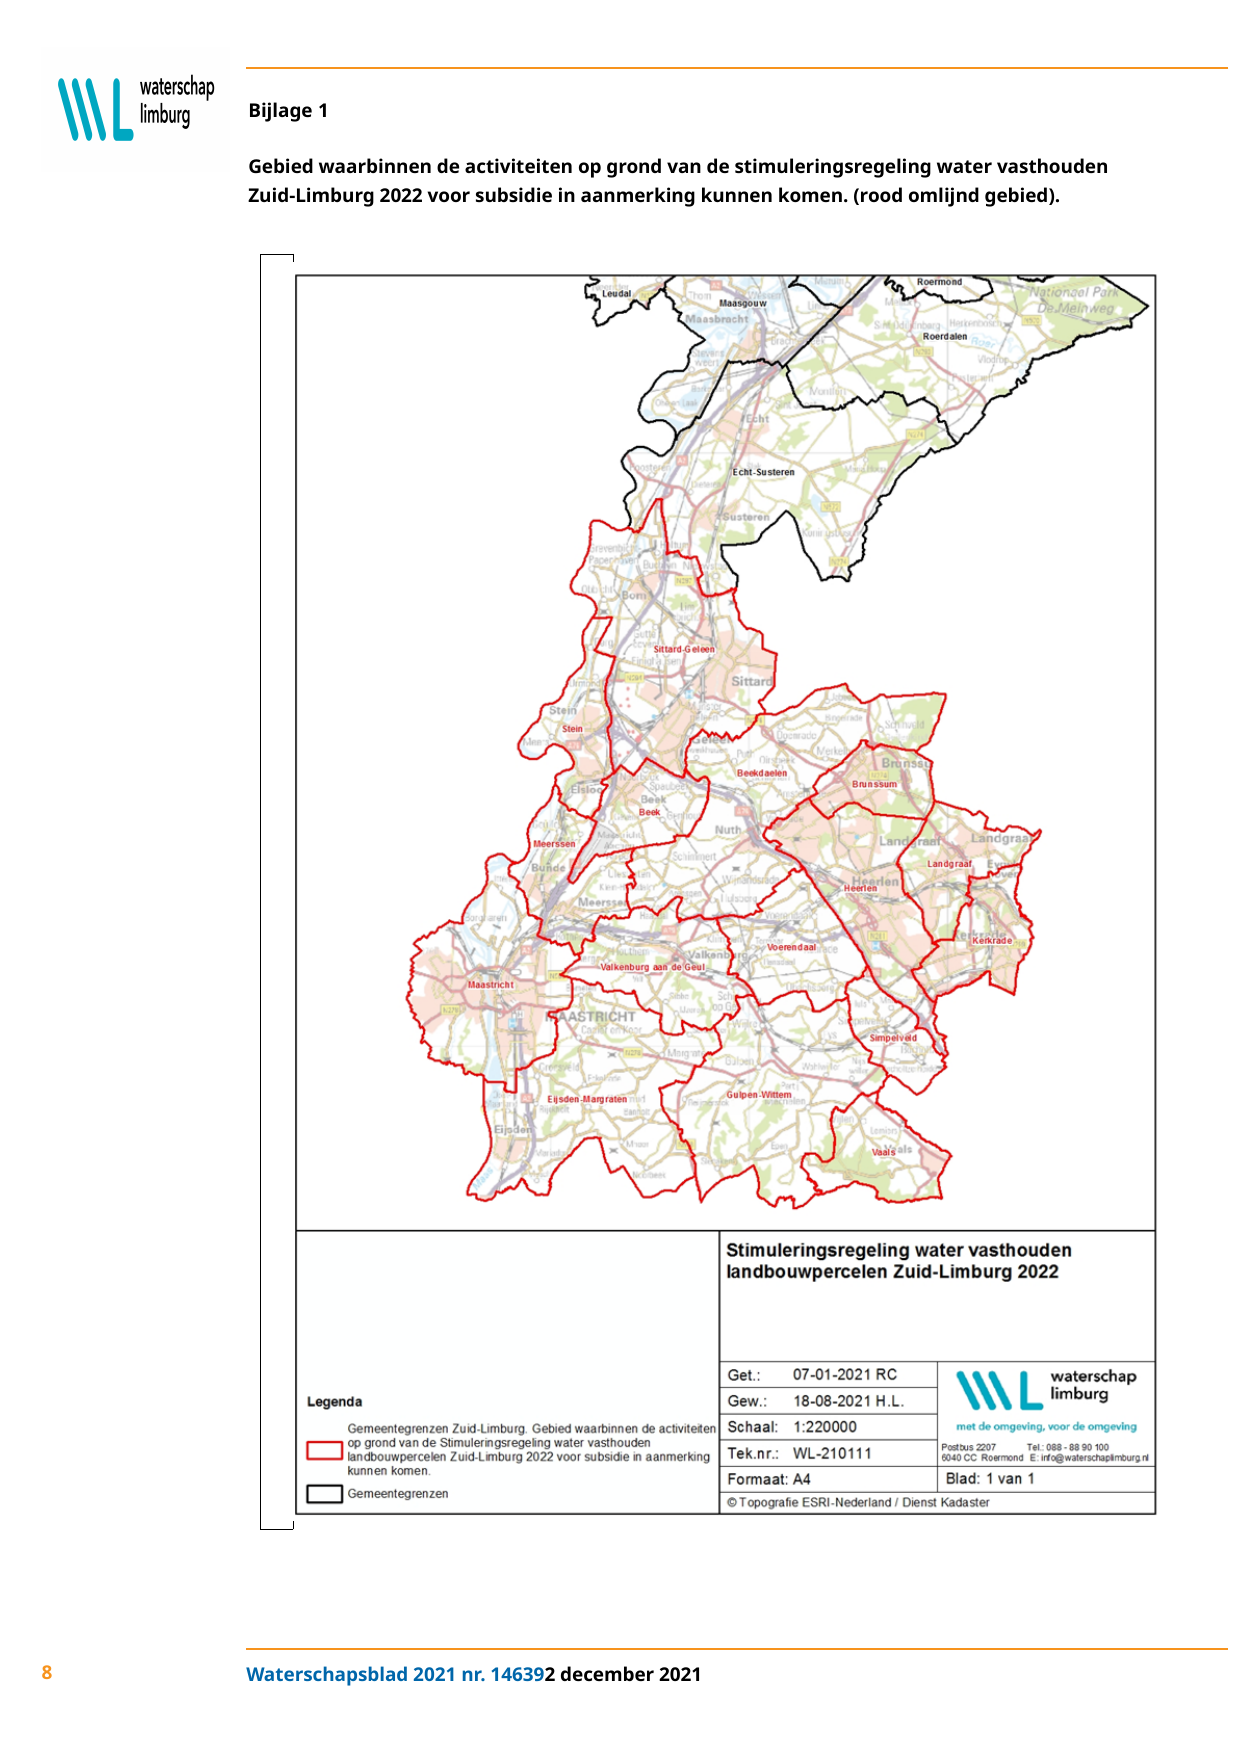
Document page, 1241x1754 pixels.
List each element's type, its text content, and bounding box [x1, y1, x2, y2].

picture [268, 262, 1173, 1521]
text Bijlage 1 [248, 95, 1152, 123]
picture [41, 47, 231, 172]
text Gebied waarbinnen de activiteiten op grond van de stimuleringsregeling water vasthouden Zuid-Limburg 2022 voor subsidie in aanmerking kunnen komen. (rood omlijnd gebied). [248, 153, 1152, 208]
